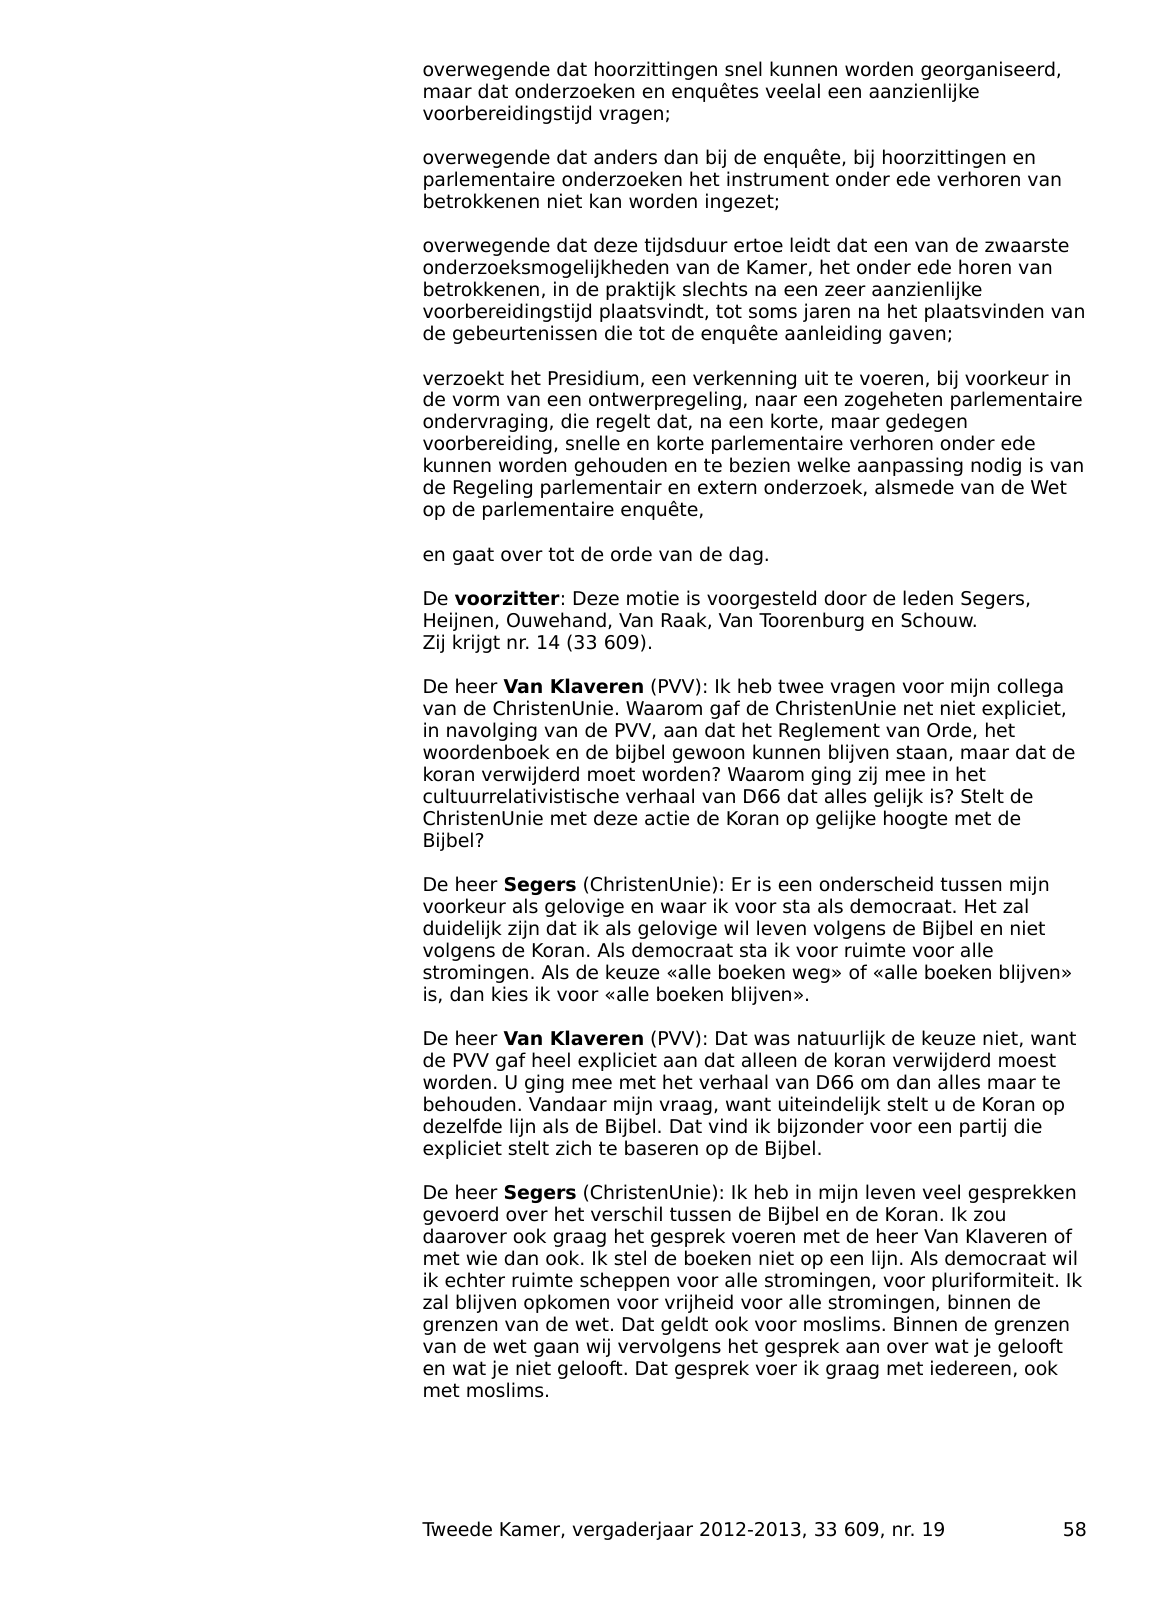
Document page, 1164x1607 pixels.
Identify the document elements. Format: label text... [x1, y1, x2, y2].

text De heer Segers (ChristenUnie): Ik heb in mijn leven veel gesprekken gevoerd over het verschil tussen de Bijbel en de Koran. Ik zou daarover ook graag het gesprek voeren met de heer Van Klaveren of met wie dan ook. Ik stel de boeken niet op een lijn. Als democraat wil ik echter ruimte scheppen voor alle stromingen, voor pluriformiteit. Ik zal blijven opkomen voor vrijheid voor alle stromingen, binnen de grenzen van de wet. Dat geldt ook voor moslims. Binnen de grenzen van de wet gaan wij vervolgens het gesprek aan over wat je gelooft en wat je niet gelooft. Dat gesprek voer ik graag met iedereen, ook met moslims. [422, 1182, 1087, 1402]
text De heer Segers (ChristenUnie): Er is een onderscheid tussen mijn voorkeur als gelovige en waar ik voor sta als democraat. Het zal duidelijk zijn dat ik als gelovige wil leven volgens de Bijbel en niet volgens de Koran. Als democraat sta ik voor ruimte voor alle stromingen. Als de keuze «alle boeken weg» of «alle boeken blijven» is, dan kies ik voor «alle boeken blijven». [422, 874, 1087, 1006]
text overwegende dat anders dan bij de enquête, bij hoorzittingen en parlementaire onderzoeken het instrument onder ede verhoren van betrokkenen niet kan worden ingezet; [422, 147, 1087, 213]
text De heer Van Klaveren (PVV): Dat was natuurlijk de keuze niet, want de PVV gaf heel expliciet aan dat alleen de koran verwijderd moest worden. U ging mee met het verhaal van D66 om dan alles maar te behouden. Vandaar mijn vraag, want uiteindelijk stelt u de Koran op dezelfde lijn als de Bijbel. Dat vind ik bijzonder voor een partij die expliciet stelt zich te baseren op de Bijbel. [422, 1028, 1087, 1160]
text en gaat over tot de orde van de dag. [422, 543, 1087, 565]
text overwegende dat hoorzittingen snel kunnen worden georganiseerd, maar dat onderzoeken en enquêtes veelal een aanzienlijke voorbereidingstijd vragen; [422, 59, 1087, 125]
text overwegende dat deze tijdsduur ertoe leidt dat een van de zwaarste onderzoeksmogelijkheden van de Kamer, het onder ede horen van betrokkenen, in de praktijk slechts na een zeer aanzienlijke voorbereidingstijd plaatsvindt, tot soms jaren na het plaatsvinden van de gebeurtenissen die tot de enquête aanleiding gaven; [422, 235, 1087, 345]
text verzoekt het Presidium, een verkenning uit te voeren, bij voorkeur in de vorm van een ontwerpregeling, naar een zogeheten parlementaire ondervraging, die regelt dat, na een korte, maar gedegen voorbereiding, snelle en korte parlementaire verhoren onder ede kunnen worden gehouden en te bezien welke aanpassing nodig is van de Regeling parlementair en extern onderzoek, alsmede van de Wet op de parlementaire enquête, [422, 367, 1087, 521]
text De heer Van Klaveren (PVV): Ik heb twee vragen voor mijn collega van de ChristenUnie. Waarom gaf de ChristenUnie net niet expliciet, in navolging van de PVV, aan dat het Reglement van Orde, het woordenboek en de bijbel gewoon kunnen blijven staan, maar dat de koran verwijderd moet worden? Waarom ging zij mee in het cultuurrelativistische verhaal van D66 dat alles gelijk is? Stelt de ChristenUnie met deze actie de Koran op gelijke hoogte met de Bijbel? [422, 676, 1087, 852]
text Zij krijgt nr. 14 (33 609). [422, 632, 1087, 653]
text De voorzitter: Deze motie is voorgesteld door de leden Segers, Heijnen, Ouwehand, Van Raak, Van Toorenburg en Schouw. [422, 588, 1087, 632]
